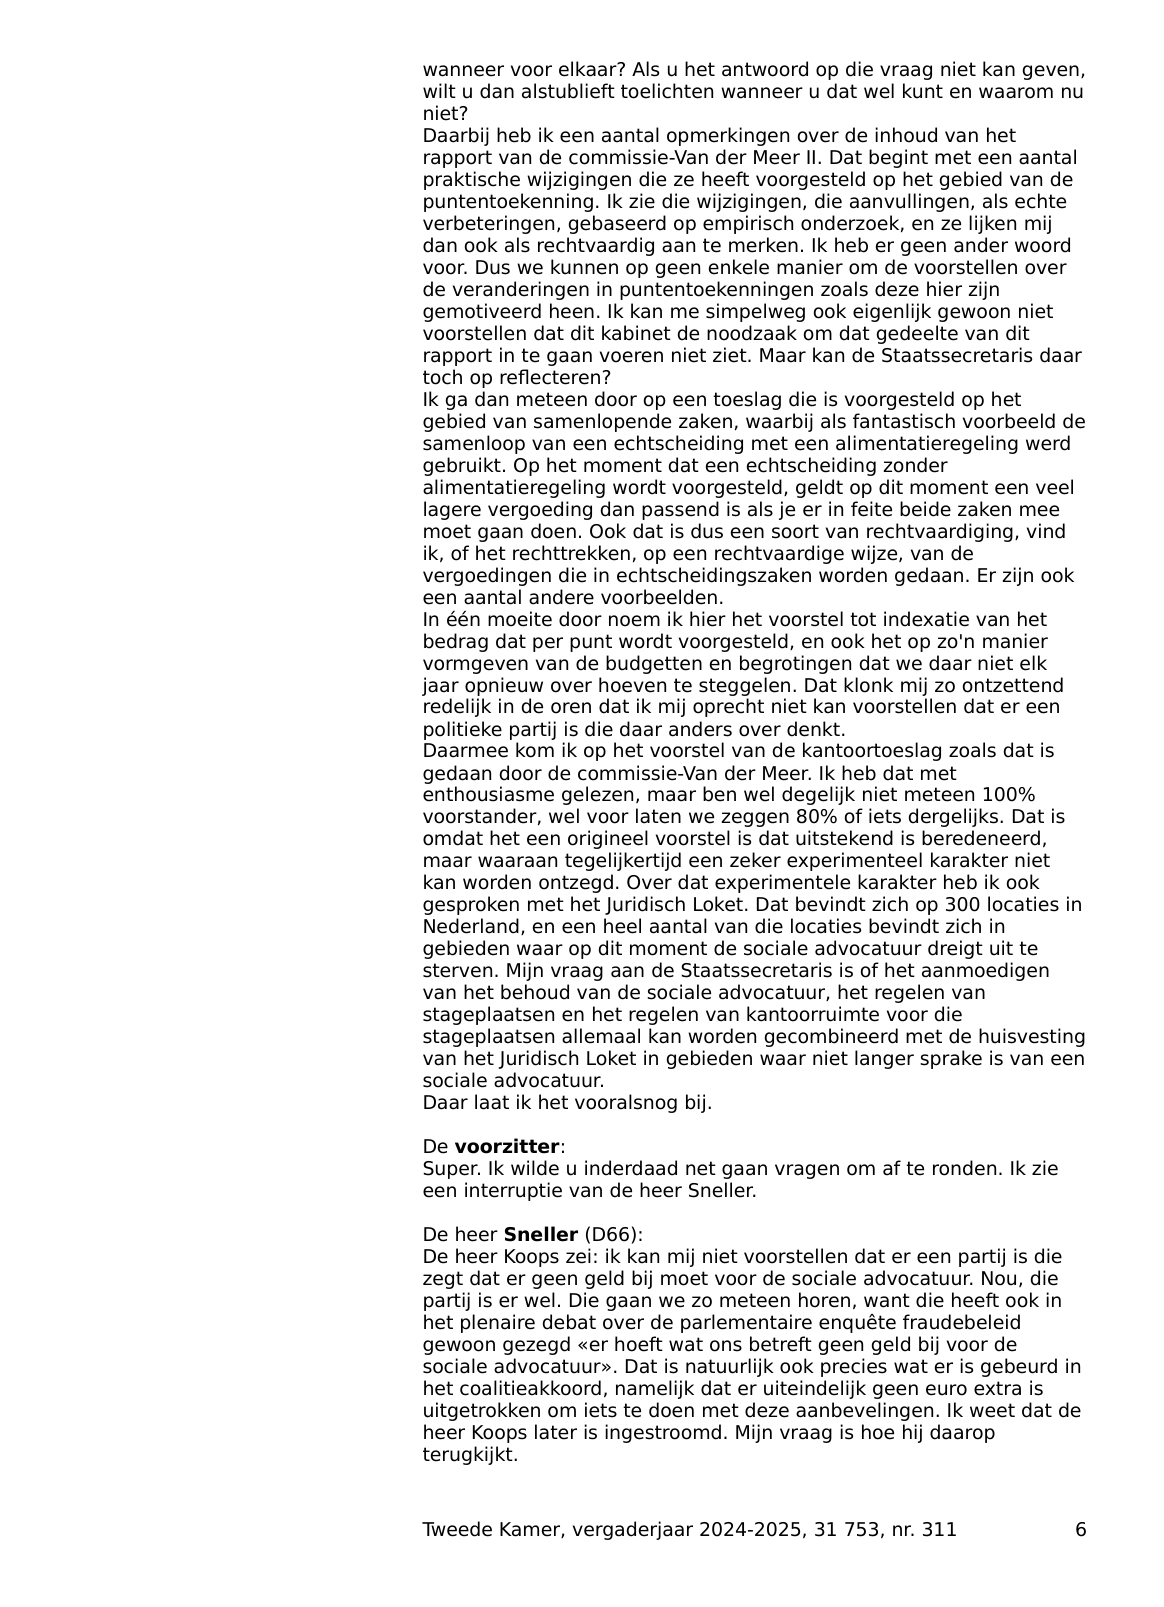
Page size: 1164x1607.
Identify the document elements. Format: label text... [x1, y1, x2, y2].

text De voorzitter: [422, 1136, 1087, 1158]
text Super. Ik wilde u inderdaad net gaan vragen om af te ronden. Ik zie een interruptie van de heer Sneller. [422, 1158, 1087, 1202]
text Daar laat ik het vooralsnog bij. [422, 1092, 1087, 1114]
text Daarbij heb ik een aantal opmerkingen over de inhoud van het rapport van de commissie-Van der Meer II. Dat begint met een aantal praktische wijzigingen die ze heeft voorgesteld op het gebied van de puntentoekenning. Ik zie die wijzigingen, die aanvullingen, als echte verbeteringen, gebaseerd op empirisch onderzoek, en ze lijken mij dan ook als rechtvaardig aan te merken. Ik heb er geen ander woord voor. Dus we kunnen op geen enkele manier om de voorstellen over de veranderingen in puntentoekenningen zoals deze hier zijn gemotiveerd heen. Ik kan me simpelweg ook eigenlijk gewoon niet voorstellen dat dit kabinet de noodzaak om dat gedeelte van dit rapport in te gaan voeren niet ziet. Maar kan de Staatssecretaris daar toch op reflecteren? [422, 125, 1087, 389]
text Ik ga dan meteen door op een toeslag die is voorgesteld op het gebied van samenlopende zaken, waarbij als fantastisch voorbeeld de samenloop van een echtscheiding met een alimentatieregeling werd gebruikt. Op het moment dat een echtscheiding zonder alimentatieregeling wordt voorgesteld, geldt op dit moment een veel lagere vergoeding dan passend is als je er in feite beide zaken mee moet gaan doen. Ook dat is dus een soort van rechtvaardiging, vind ik, of het rechttrekken, op een rechtvaardige wijze, van de vergoedingen die in echtscheidingszaken worden gedaan. Er zijn ook een aantal andere voorbeelden. [422, 389, 1087, 608]
text wanneer voor elkaar? Als u het antwoord op die vraag niet kan geven, wilt u dan alstublieft toelichten wanneer u dat wel kunt en waarom nu niet? [422, 59, 1087, 125]
text In één moeite door noem ik hier het voorstel tot indexatie van het bedrag dat per punt wordt voorgesteld, en ook het op zo'n manier vormgeven van de budgetten en begrotingen dat we daar niet elk jaar opnieuw over hoeven te steggelen. Dat klonk mij zo ontzettend redelijk in de oren dat ik mij oprecht niet kan voorstellen dat er een politieke partij is die daar anders over denkt. [422, 608, 1087, 740]
text De heer Koops zei: ik kan mij niet voorstellen dat er een partij is die zegt dat er geen geld bij moet voor de sociale advocatuur. Nou, die partij is er wel. Die gaan we zo meteen horen, want die heeft ook in het plenaire debat over de parlementaire enquête fraudebeleid gewoon gezegd «er hoeft wat ons betreft geen geld bij voor de sociale advocatuur». Dat is natuurlijk ook precies wat er is gebeurd in het coalitieakkoord, namelijk dat er uiteindelijk geen euro extra is uitgetrokken om iets te doen met deze aanbevelingen. Ik weet dat de heer Koops later is ingestroomd. Mijn vraag is hoe hij daarop terugkijkt. [422, 1246, 1087, 1466]
text Daarmee kom ik op het voorstel van de kantoortoeslag zoals dat is gedaan door de commissie-Van der Meer. Ik heb dat met enthousiasme gelezen, maar ben wel degelijk niet meteen 100% voorstander, wel voor laten we zeggen 80% of iets dergelijks. Dat is omdat het een origineel voorstel is dat uitstekend is beredeneerd, maar waaraan tegelijkertijd een zeker experimenteel karakter niet kan worden ontzegd. Over dat experimentele karakter heb ik ook gesproken met het Juridisch Loket. Dat bevindt zich op 300 locaties in Nederland, en een heel aantal van die locaties bevindt zich in gebieden waar op dit moment de sociale advocatuur dreigt uit te sterven. Mijn vraag aan de Staatssecretaris is of het aanmoedigen van het behoud van de sociale advocatuur, het regelen van stageplaatsen en het regelen van kantoorruimte voor die stageplaatsen allemaal kan worden gecombineerd met de huisvesting van het Juridisch Loket in gebieden waar niet langer sprake is van een sociale advocatuur. [422, 740, 1087, 1092]
text De heer Sneller (D66): [422, 1224, 1087, 1246]
